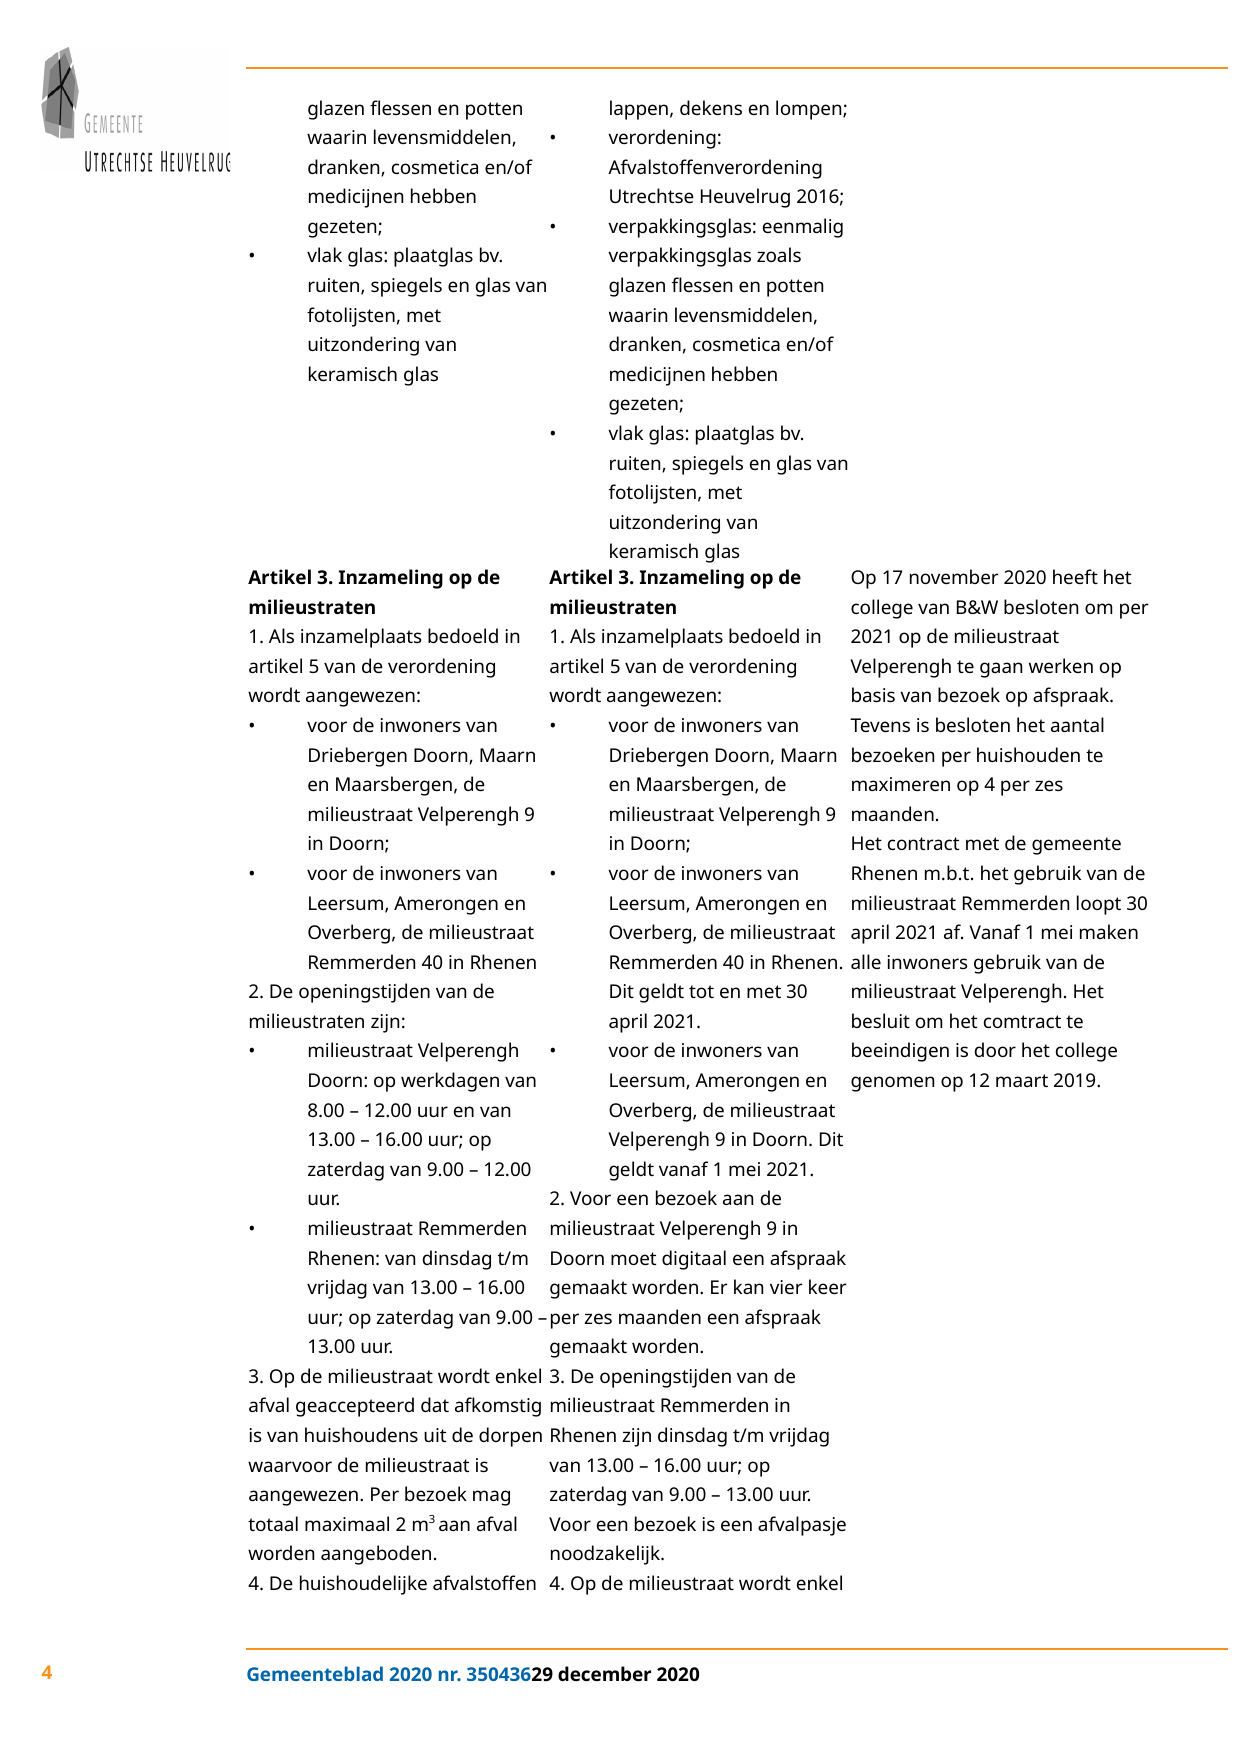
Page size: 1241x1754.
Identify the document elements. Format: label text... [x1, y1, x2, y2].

table_cell Op 17 november 2020 heeft het college van B&W besloten om per 2021 op de milieustraat Velperengh te gaan werken op basis van bezoek op afspraak. Tevens is besloten het aantal bezoeken per huishouden te maximeren op 4 per zes maanden. Het contract met de gemeente Rhenen m.b.t. het gebruik van de milieustraat Remmerden loopt 30 april 2021 af. Vanaf 1 mei maken alle inwoners gebruik van de milieustraat Velperengh. Het besluit om het comtract te beeindigen is door het college genomen op 12 maart 2019. [850, 564, 1152, 1596]
table_cell Artikel 3. Inzameling op de milieustraten 1. Als inzamelplaats bedoeld in artikel 5 van de verordening wordt aangewezen: voor de inwoners van Driebergen Doorn, Maarn en Maarsbergen, de milieustraat Velperengh 9 in Doorn; voor de inwoners van Leersum, Amerongen en Overberg, de milieustraat Remmerden 40 in Rhenen 2. De openingstijden van de milieustraten zijn: milieustraat Velperengh Doorn: op werkdagen van 8.00 – 12.00 uur en van 13.00 – 16.00 uur; op zaterdag van 9.00 – 12.00 uur. milieustraat Remmerden Rhenen: van dinsdag t/m vrijdag van 13.00 – 16.00 uur; op zaterdag van 9.00 – 13.00 uur. 3. Op de milieustraat wordt enkel afval geaccepteerd dat afkomstig is van huishoudens uit de dorpen waarvoor de milieustraat is aangewezen. Per bezoek mag totaal maximaal 2 m3 aan afval worden aangeboden. 4. De huishoudelijke afvalstoffen [248, 564, 549, 1596]
table_cell lappen, dekens en lompen; verordening: Afvalstoffenverordening Utrechtse Heuvelrug 2016; verpakkingsglas: eenmalig verpakkingsglas zoals glazen flessen en potten waarin levensmiddelen, dranken, cosmetica en/of medicijnen hebben gezeten; vlak glas: plaatglas bv. ruiten, spiegels en glas van fotolijsten, met uitzondering van keramisch glas [549, 95, 850, 564]
table_cell [850, 95, 1152, 564]
table_cell glazen flessen en potten waarin levensmiddelen, dranken, cosmetica en/of medicijnen hebben gezeten; vlak glas: plaatglas bv. ruiten, spiegels en glas van fotolijsten, met uitzondering van keramisch glas [248, 95, 549, 564]
table_cell Artikel 3. Inzameling op de milieustraten 1. Als inzamelplaats bedoeld in artikel 5 van de verordening wordt aangewezen: voor de inwoners van Driebergen Doorn, Maarn en Maarsbergen, de milieustraat Velperengh 9 in Doorn; voor de inwoners van Leersum, Amerongen en Overberg, de milieustraat Remmerden 40 in Rhenen. Dit geldt tot en met 30 april 2021. voor de inwoners van Leersum, Amerongen en Overberg, de milieustraat Velperengh 9 in Doorn. Dit geldt vanaf 1 mei 2021. 2. Voor een bezoek aan de milieustraat Velperengh 9 in Doorn moet digitaal een afspraak gemaakt worden. Er kan vier keer per zes maanden een afspraak gemaakt worden. 3. De openingstijden van de milieustraat Remmerden in Rhenen zijn dinsdag t/m vrijdag van 13.00 – 16.00 uur; op zaterdag van 9.00 – 13.00 uur. Voor een bezoek is een afvalpasje noodzakelijk. 4. Op de milieustraat wordt enkel [549, 564, 850, 1596]
picture [41, 47, 231, 172]
